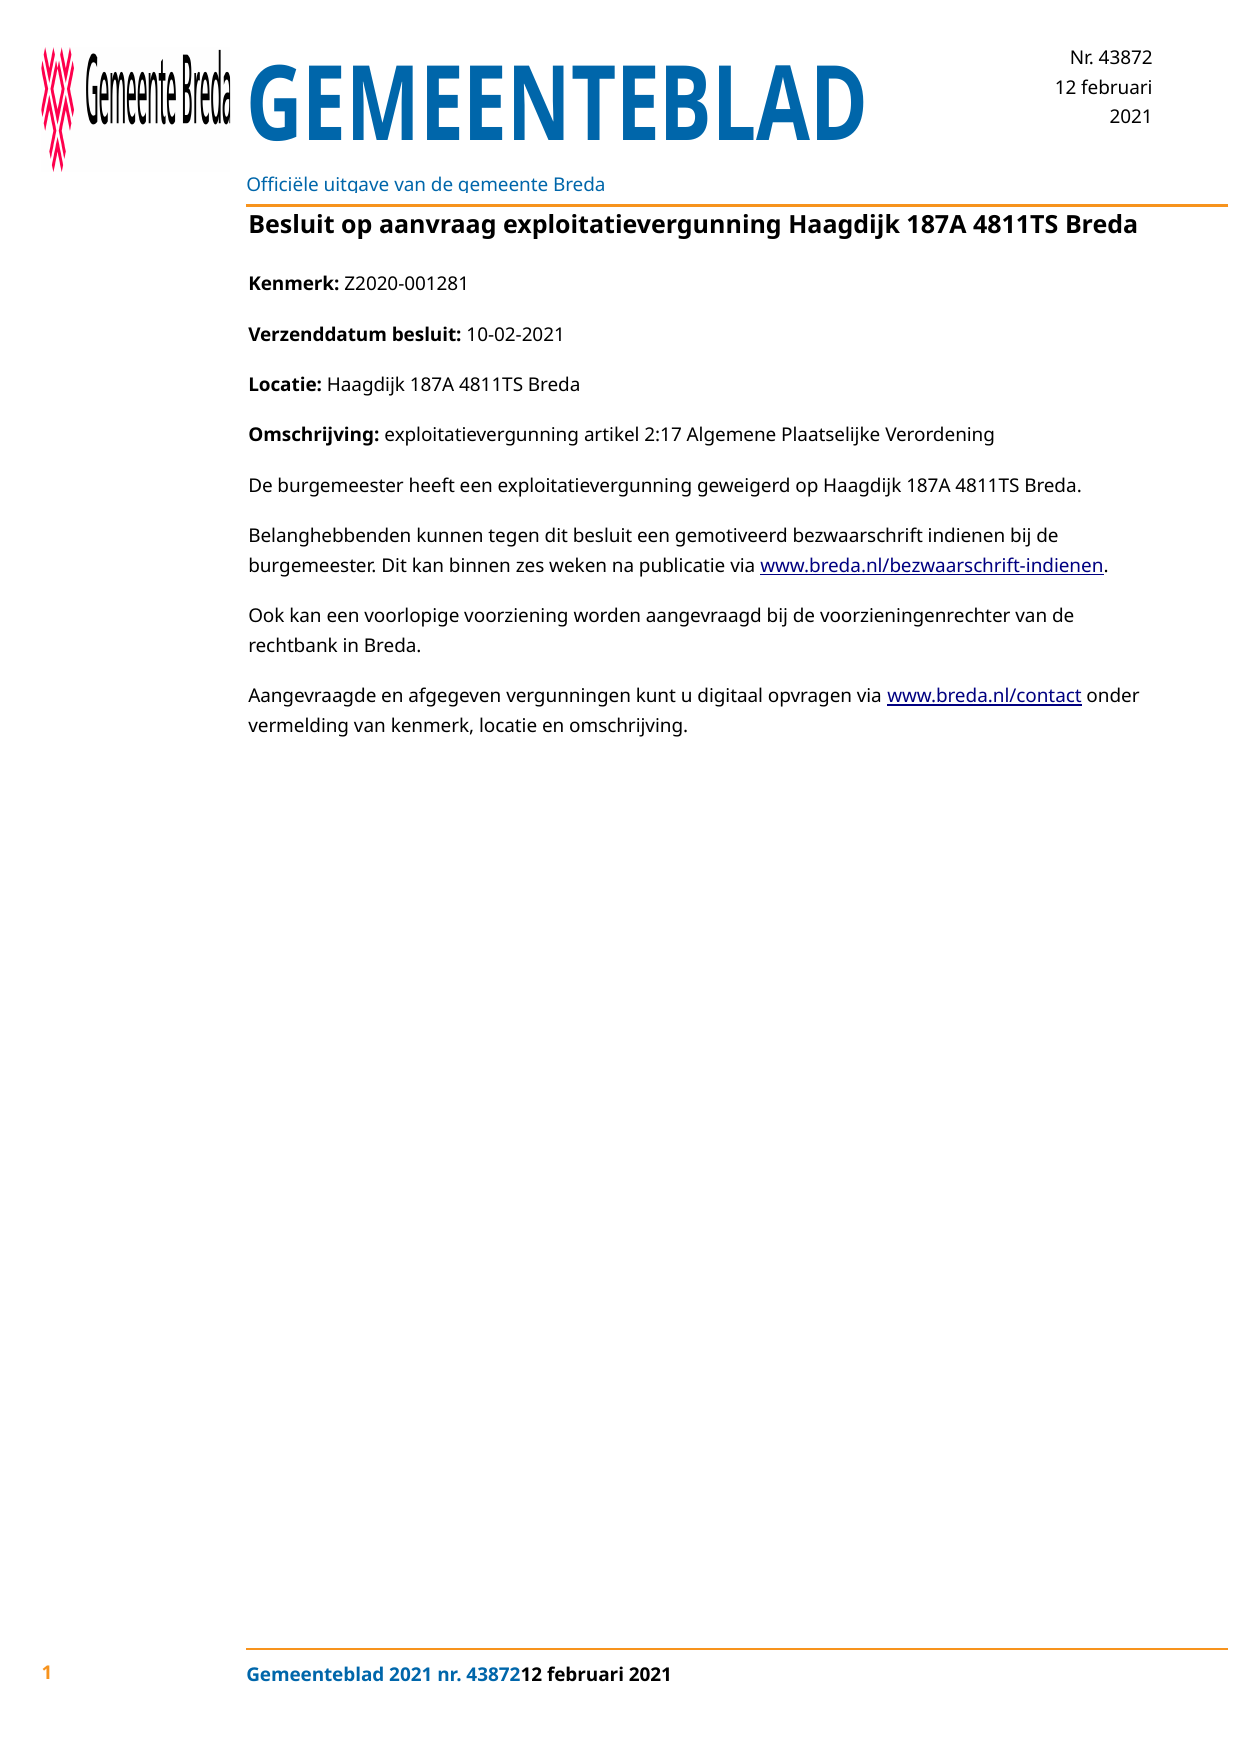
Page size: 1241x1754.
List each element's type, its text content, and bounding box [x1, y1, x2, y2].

text Besluit op aanvraag exploitatievergunning Haagdijk 187A 4811TS Breda [248, 207, 1152, 241]
text Belanghebbenden kunnen tegen dit besluit een gemotiveerd bezwaarschrift indienen bij de burgemeester. Dit kan binnen zes weken na publicatie via www.breda.nl/bezwaarschrift-indienen. [248, 522, 1152, 578]
text Ook kan een voorlopige voorziening worden aangevraagd bij de voorzieningenrechter van de rechtbank in Breda. [248, 602, 1152, 658]
picture [41, 47, 231, 172]
text Locatie: Haagdijk 187A 4811TS Breda [248, 371, 1152, 397]
text Aangevraagde en afgegeven vergunningen kunt u digitaal opvragen via www.breda.nl/contact onder vermelding van kenmerk, locatie en omschrijving. [248, 682, 1152, 738]
text Omschrijving: exploitatievergunning artikel 2:17 Algemene Plaatselijke Verordening [248, 422, 1152, 447]
text De burgemeester heeft een exploitatievergunning geweigerd op Haagdijk 187A 4811TS Breda. [248, 472, 1152, 498]
text Verzenddatum besluit: 10-02-2021 [248, 321, 1152, 346]
text Kenmerk: Z2020-001281 [248, 270, 1152, 296]
